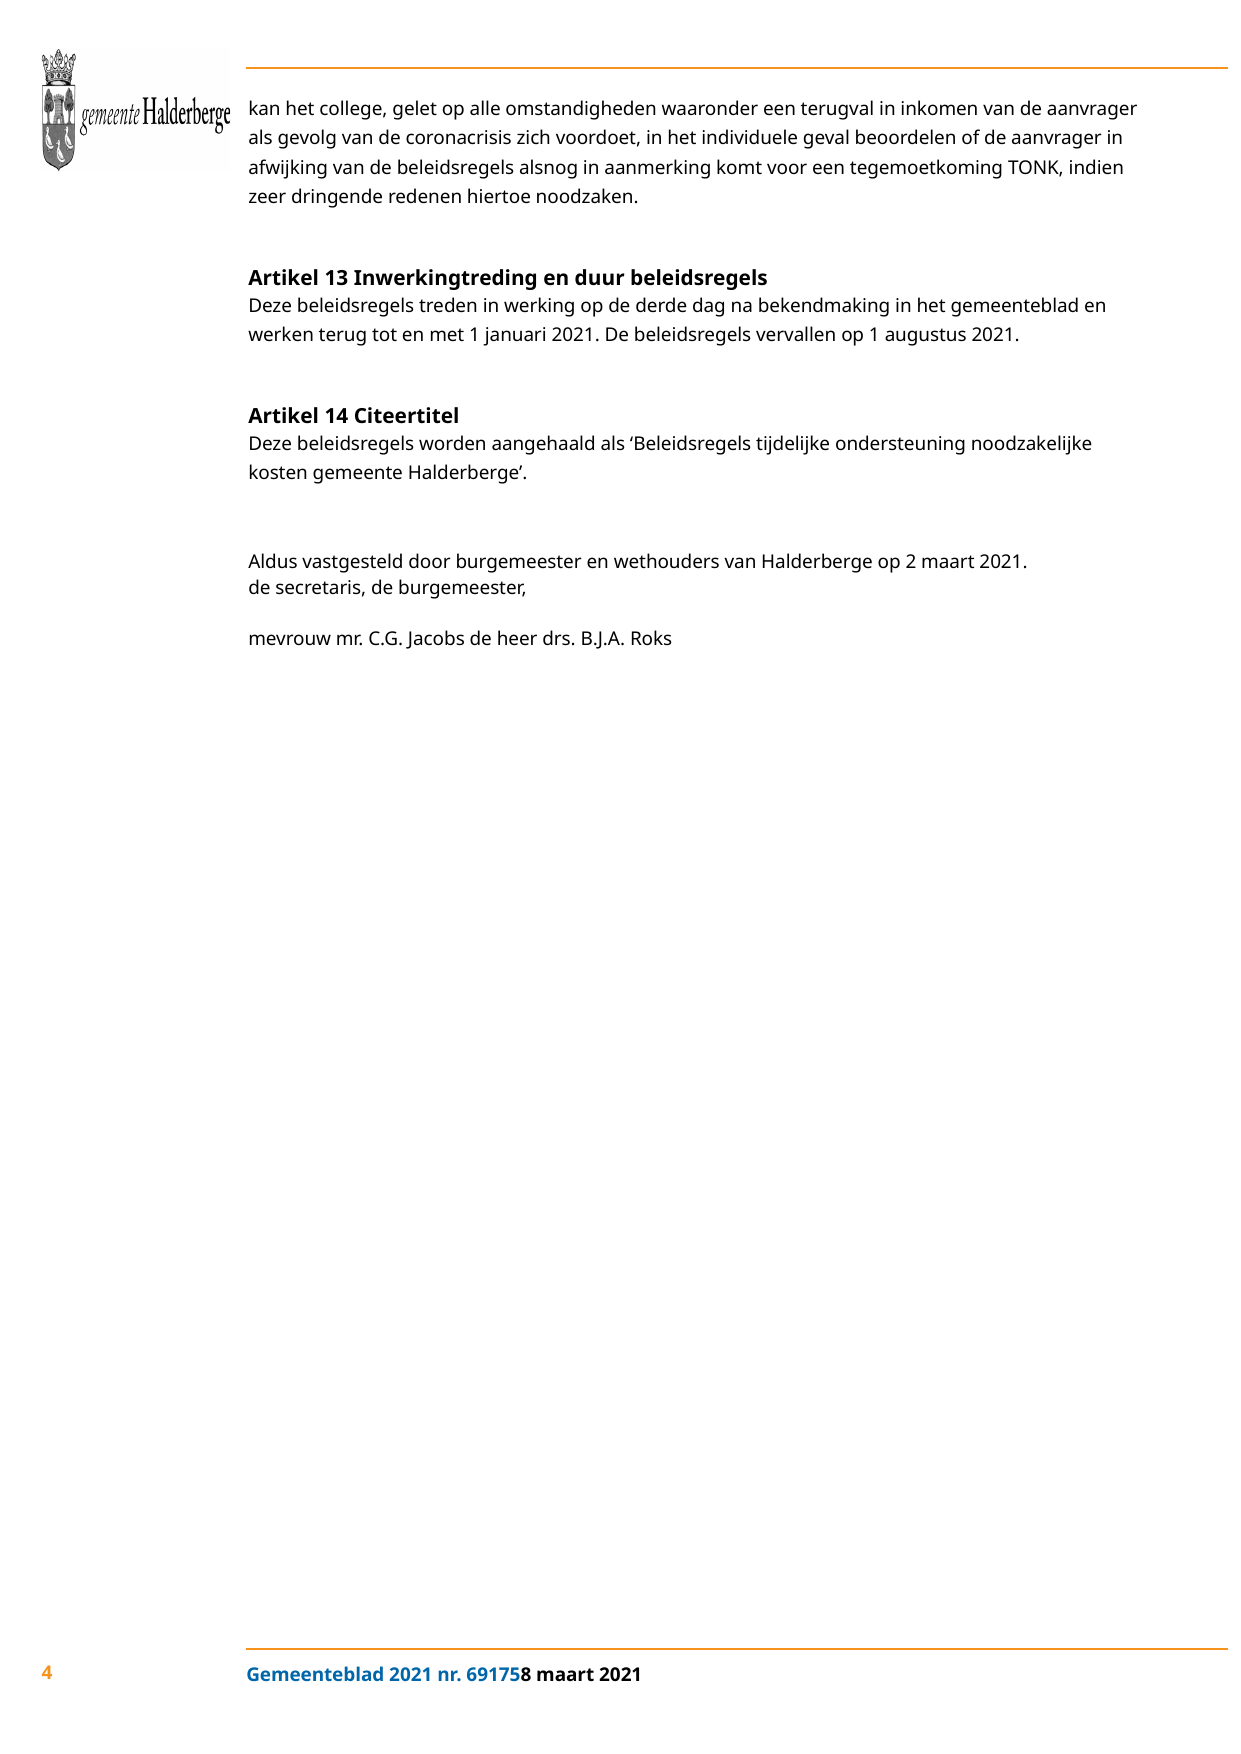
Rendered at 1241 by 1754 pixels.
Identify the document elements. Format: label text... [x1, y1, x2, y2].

picture [41, 47, 231, 172]
text Artikel 14 Citeertitel [248, 402, 1152, 430]
text Deze beleidsregels treden in werking op de derde dag na bekendmaking in het gemeenteblad en werken terug tot en met 1 januari 2021. De beleidsregels vervallen op 1 augustus 2021. [248, 292, 1152, 347]
text Deze beleidsregels worden aangehaald als ‘Beleidsregels tijdelijke ondersteuning noodzakelijke kosten gemeente Halderberge’. [248, 430, 1152, 485]
text kan het college, gelet op alle omstandigheden waaronder een terugval in inkomen van de aanvrager als gevolg van de coronacrisis zich voordoet, in het individuele geval beoordelen of de aanvrager in afwijking van de beleidsregels alsnog in aanmerking komt voor een tegemoetkoming TONK, indien zeer dringende redenen hiertoe noodzaken. [248, 95, 1152, 209]
text Aldus vastgesteld door burgemeester en wethouders van Halderberge op 2 maart 2021. [248, 548, 1152, 574]
text Artikel 13 Inwerkingtreding en duur beleidsregels [248, 263, 1152, 292]
text de secretaris, de burgemeester, [248, 574, 1152, 600]
text mevrouw mr. C.G. Jacobs de heer drs. B.J.A. Roks [248, 626, 1152, 651]
